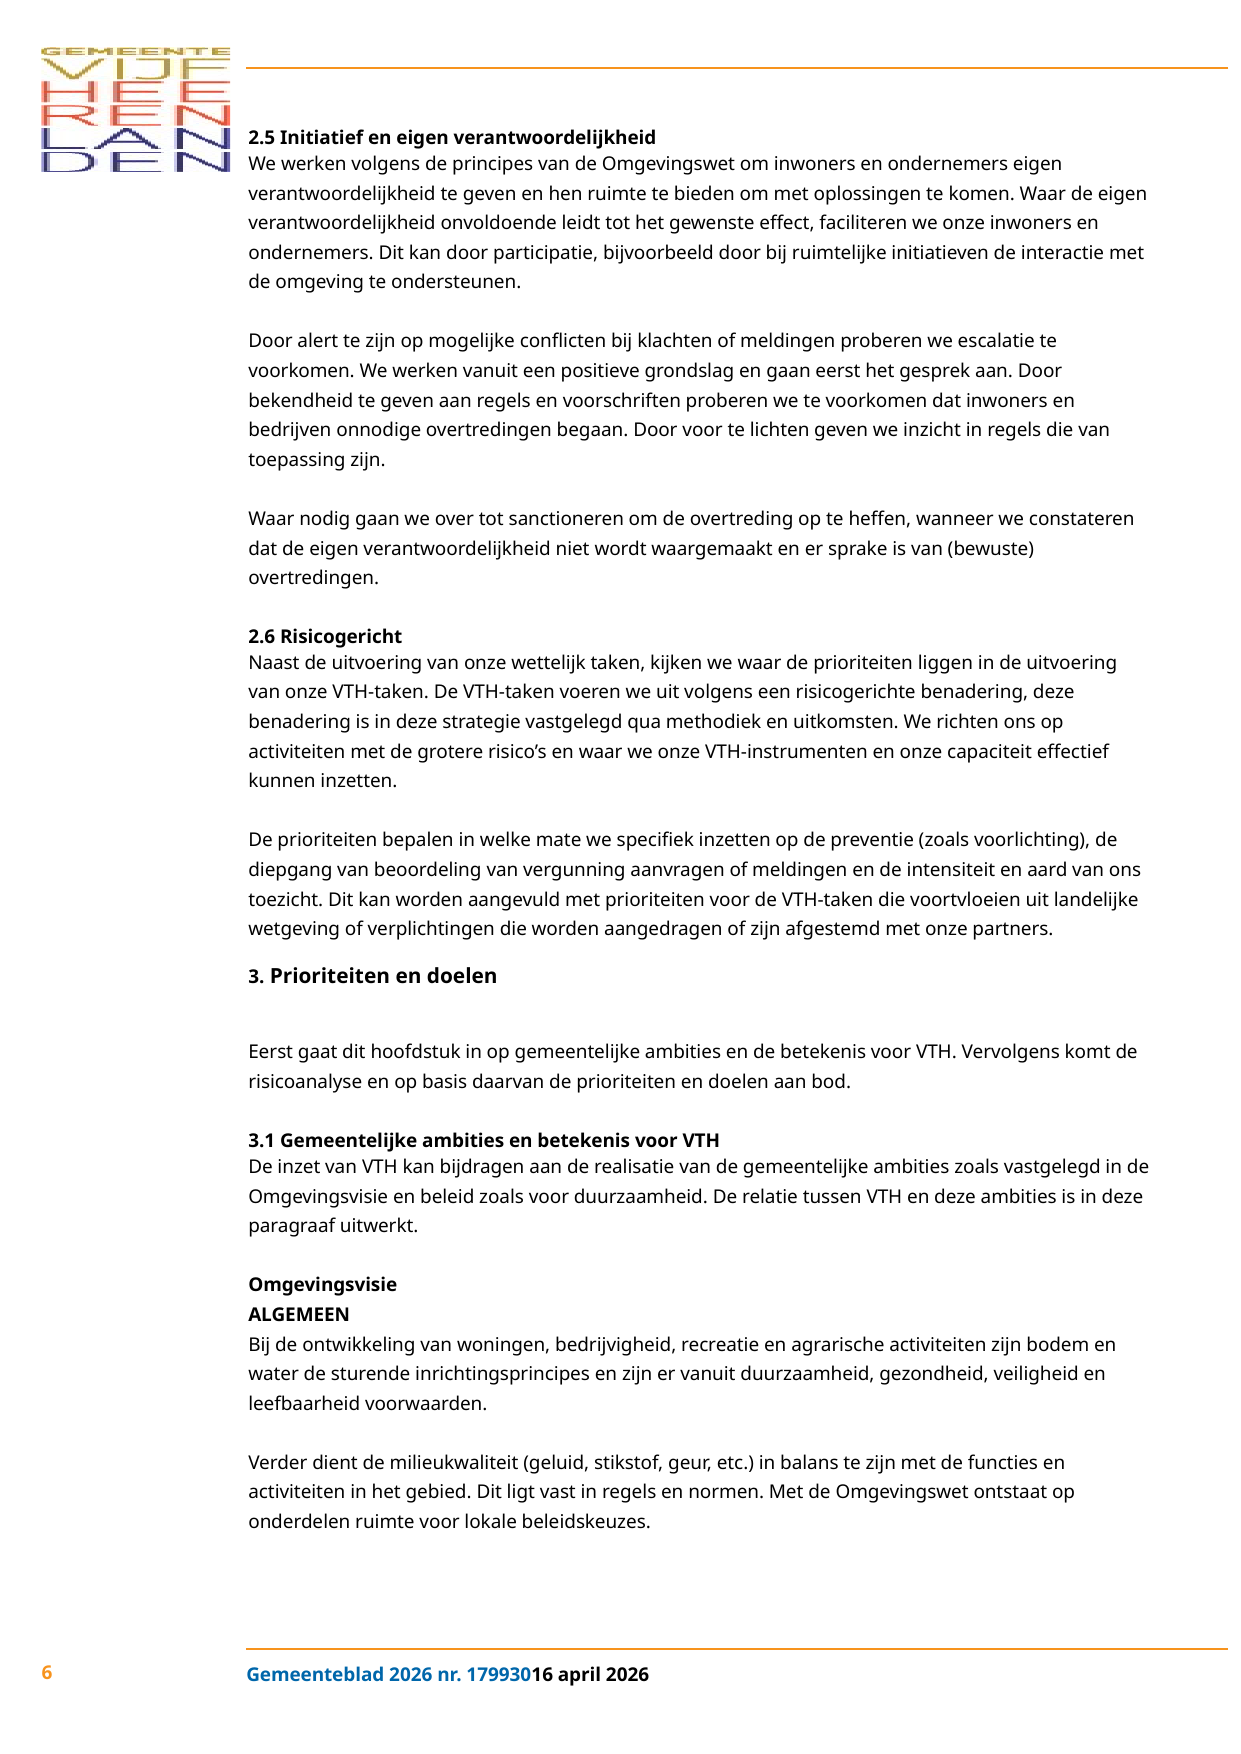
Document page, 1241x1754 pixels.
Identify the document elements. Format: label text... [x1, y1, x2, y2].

text ALGEMEEN [248, 1301, 1152, 1327]
text Bij de ontwikkeling van woningen, bedrijvigheid, recreatie en agrarische activiteiten zijn bodem en water de sturende inrichtingsprincipes en zijn er vanuit duurzaamheid, gezondheid, veiligheid en leefbaarheid voorwaarden. [248, 1331, 1152, 1416]
text Omgevingsvisie [248, 1272, 1152, 1297]
text De prioriteiten bepalen in welke mate we specifiek inzetten op de preventie (zoals voorlichting), de diepgang van beoordeling van vergunning aanvragen of meldingen en de intensiteit en aard van ons toezicht. Dit kan worden aangevuld met prioriteiten voor de VTH-taken die voortvloeien uit landelijke wetgeving of verplichtingen die worden aangedragen of zijn afgestemd met onze partners. [248, 827, 1152, 941]
text Door alert te zijn op mogelijke conflicten bij klachten of meldingen proberen we escalatie te voorkomen. We werken vanuit een positieve grondslag en gaan eerst het gesprek aan. Door bekendheid te geven aan regels en voorschriften proberen we te voorkomen dat inwoners en bedrijven onnodige overtredingen begaan. Door voor te lichten geven we inzicht in regels die van toepassing zijn. [248, 328, 1152, 472]
text 2.5 Initiatief en eigen verantwoordelijkheid [248, 124, 1152, 150]
text 3. Prioriteiten en doelen [248, 961, 1152, 989]
text We werken volgens de principes van de Omgevingswet om inwoners en ondernemers eigen verantwoordelijkheid te geven en hen ruimte te bieden om met oplossingen te komen. Waar de eigen verantwoordelijkheid onvoldoende leidt tot het gewenste effect, faciliteren we onze inwoners en ondernemers. Dit kan door participatie, bijvoorbeeld door bij ruimtelijke initiatieven de interactie met de omgeving te ondersteunen. [248, 150, 1152, 294]
text Eerst gaat dit hoofdstuk in op gemeentelijke ambities en de betekenis voor VTH. Vervolgens komt de risicoanalyse en op basis daarvan de prioriteiten en doelen aan bod. [248, 1039, 1152, 1094]
text Waar nodig gaan we over tot sanctioneren om de overtreding op te heffen, wanneer we constateren dat de eigen verantwoordelijkheid niet wordt waargemaakt en er sprake is van (bewuste) overtredingen. [248, 505, 1152, 590]
text Verder dient de milieukwaliteit (geluid, stikstof, geur, etc.) in balans te zijn met de functies en activiteiten in het gebied. Dit ligt vast in regels en normen. Met de Omgevingswet ontstaat op onderdelen ruimte voor lokale beleidskeuzes. [248, 1449, 1152, 1534]
picture [41, 47, 231, 172]
text 2.6 Risicogericht [248, 623, 1152, 649]
text Naast de uitvoering van onze wettelijk taken, kijken we waar de prioriteiten liggen in de uitvoering van onze VTH-taken. De VTH-taken voeren we uit volgens een risicogerichte benadering, deze benadering is in deze strategie vastgelegd qua methodiek en uitkomsten. We richten ons op activiteiten met de grotere risico’s en waar we onze VTH-instrumenten en onze capaciteit effectief kunnen inzetten. [248, 649, 1152, 793]
text 3.1 Gemeentelijke ambities en betekenis voor VTH [248, 1127, 1152, 1153]
text De inzet van VTH kan bijdragen aan de realisatie van de gemeentelijke ambities zoals vastgelegd in de Omgevingsvisie en beleid zoals voor duurzaamheid. De relatie tussen VTH en deze ambities is in deze paragraaf uitwerkt. [248, 1153, 1152, 1238]
